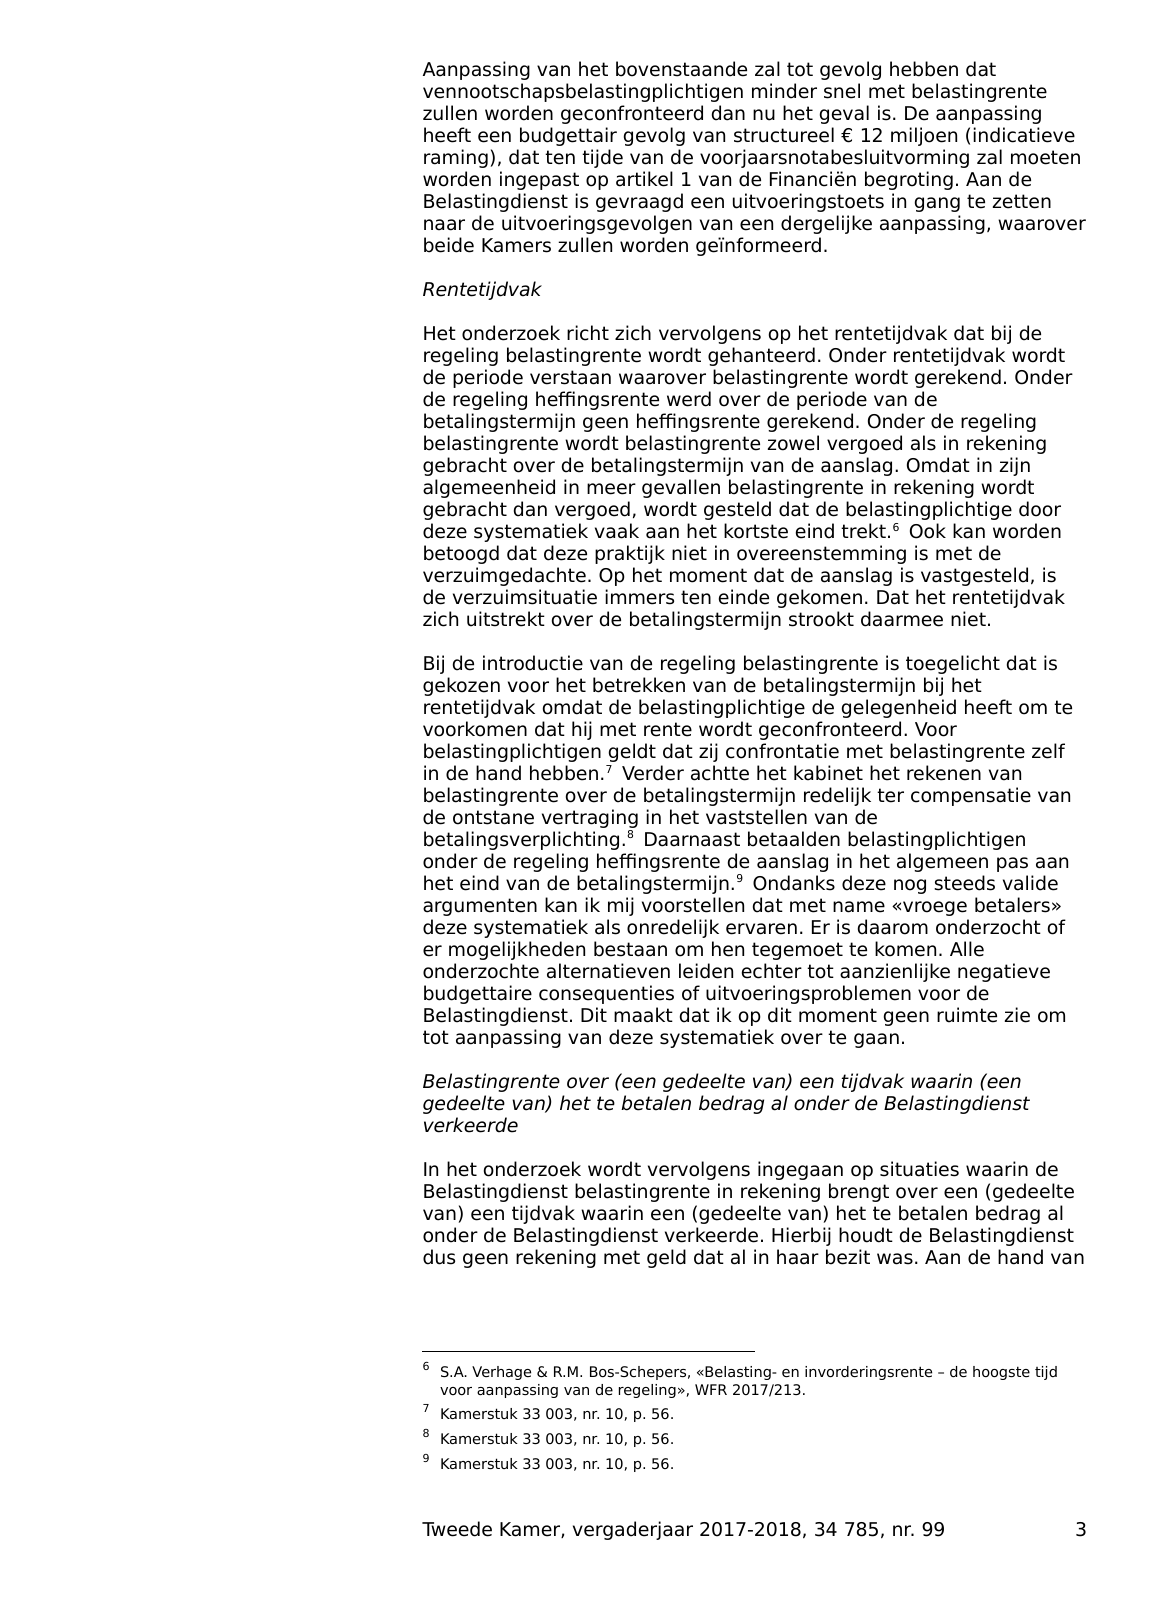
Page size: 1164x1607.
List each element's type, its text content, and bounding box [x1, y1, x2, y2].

text S.A. Verhage & R.M. Bos-Schepers, «Belasting- en invorderingsrente – de hoogste tijd voor aanpassing van de regeling», WFR 2017/213. [422, 1360, 1087, 1399]
text Aanpassing van het bovenstaande zal tot gevolg hebben dat vennootschapsbelastingplichtigen minder snel met belastingrente zullen worden geconfronteerd dan nu het geval is. De aanpassing heeft een budgettair gevolg van structureel € 12 miljoen (indicatieve raming), dat ten tijde van de voorjaarsnotabesluitvorming zal moeten worden ingepast op artikel 1 van de Financiën begroting. Aan de Belastingdienst is gevraagd een uitvoeringstoets in gang te zetten naar de uitvoeringsgevolgen van een dergelijke aanpassing, waarover beide Kamers zullen worden geïnformeerd. [422, 59, 1087, 257]
subtitle Belastingrente over (een gedeelte van) een tijdvak waarin (een gedeelte van) het te betalen bedrag al onder de Belastingdienst verkeerde [422, 1071, 1087, 1137]
text Bij de introductie van de regeling belastingrente is toegelicht dat is gekozen voor het betrekken van de betalingstermijn bij het rentetijdvak omdat de belastingplichtige de gelegenheid heeft om te voorkomen dat hij met rente wordt geconfronteerd. Voor belastingplichtigen geldt dat zij confrontatie met belastingrente zelf in de hand hebben. Verder achtte het kabinet het rekenen van belastingrente over de betalingstermijn redelijk ter compensatie van de ontstane vertraging in het vaststellen van de betalingsverplichting. Daarnaast betaalden belastingplichtigen onder de regeling heffingsrente de aanslag in het algemeen pas aan het eind van de betalingstermijn. Ondanks deze nog steeds valide argumenten kan ik mij voorstellen dat met name «vroege betalers» deze systematiek als onredelijk ervaren. Er is daarom onderzocht of er mogelijkheden bestaan om hen tegemoet te komen. Alle onderzochte alternatieven leiden echter tot aanzienlijke negatieve budgettaire consequenties of uitvoeringsproblemen voor de Belastingdienst. Dit maakt dat ik op dit moment geen ruimte zie om tot aanpassing van deze systematiek over te gaan. [422, 653, 1087, 1049]
text Kamerstuk 33 003, nr. 10, p. 56. [422, 1402, 1087, 1424]
text Kamerstuk 33 003, nr. 10, p. 56. [422, 1452, 1087, 1474]
text Het onderzoek richt zich vervolgens op het rentetijdvak dat bij de regeling belastingrente wordt gehanteerd. Onder rentetijdvak wordt de periode verstaan waarover belastingrente wordt gerekend. Onder de regeling heffingsrente werd over de periode van de betalingstermijn geen heffingsrente gerekend. Onder de regeling belastingrente wordt belastingrente zowel vergoed als in rekening gebracht over de betalingstermijn van de aanslag. Omdat in zijn algemeenheid in meer gevallen belastingrente in rekening wordt gebracht dan vergoed, wordt gesteld dat de belastingplichtige door deze systematiek vaak aan het kortste eind trekt. Ook kan worden betoogd dat deze praktijk niet in overeenstemming is met de verzuimgedachte. Op het moment dat de aanslag is vastgesteld, is de verzuimsituatie immers ten einde gekomen. Dat het rentetijdvak zich uitstrekt over de betalingstermijn strookt daarmee niet. [422, 323, 1087, 631]
subtitle Rentetijdvak [422, 279, 1087, 301]
text Kamerstuk 33 003, nr. 10, p. 56. [422, 1427, 1087, 1449]
text In het onderzoek wordt vervolgens ingegaan op situaties waarin de Belastingdienst belastingrente in rekening brengt over een (gedeelte van) een tijdvak waarin een (gedeelte van) het te betalen bedrag al onder de Belastingdienst verkeerde. Hierbij houdt de Belastingdienst dus geen rekening met geld dat al in haar bezit was. Aan de hand van [422, 1159, 1087, 1269]
